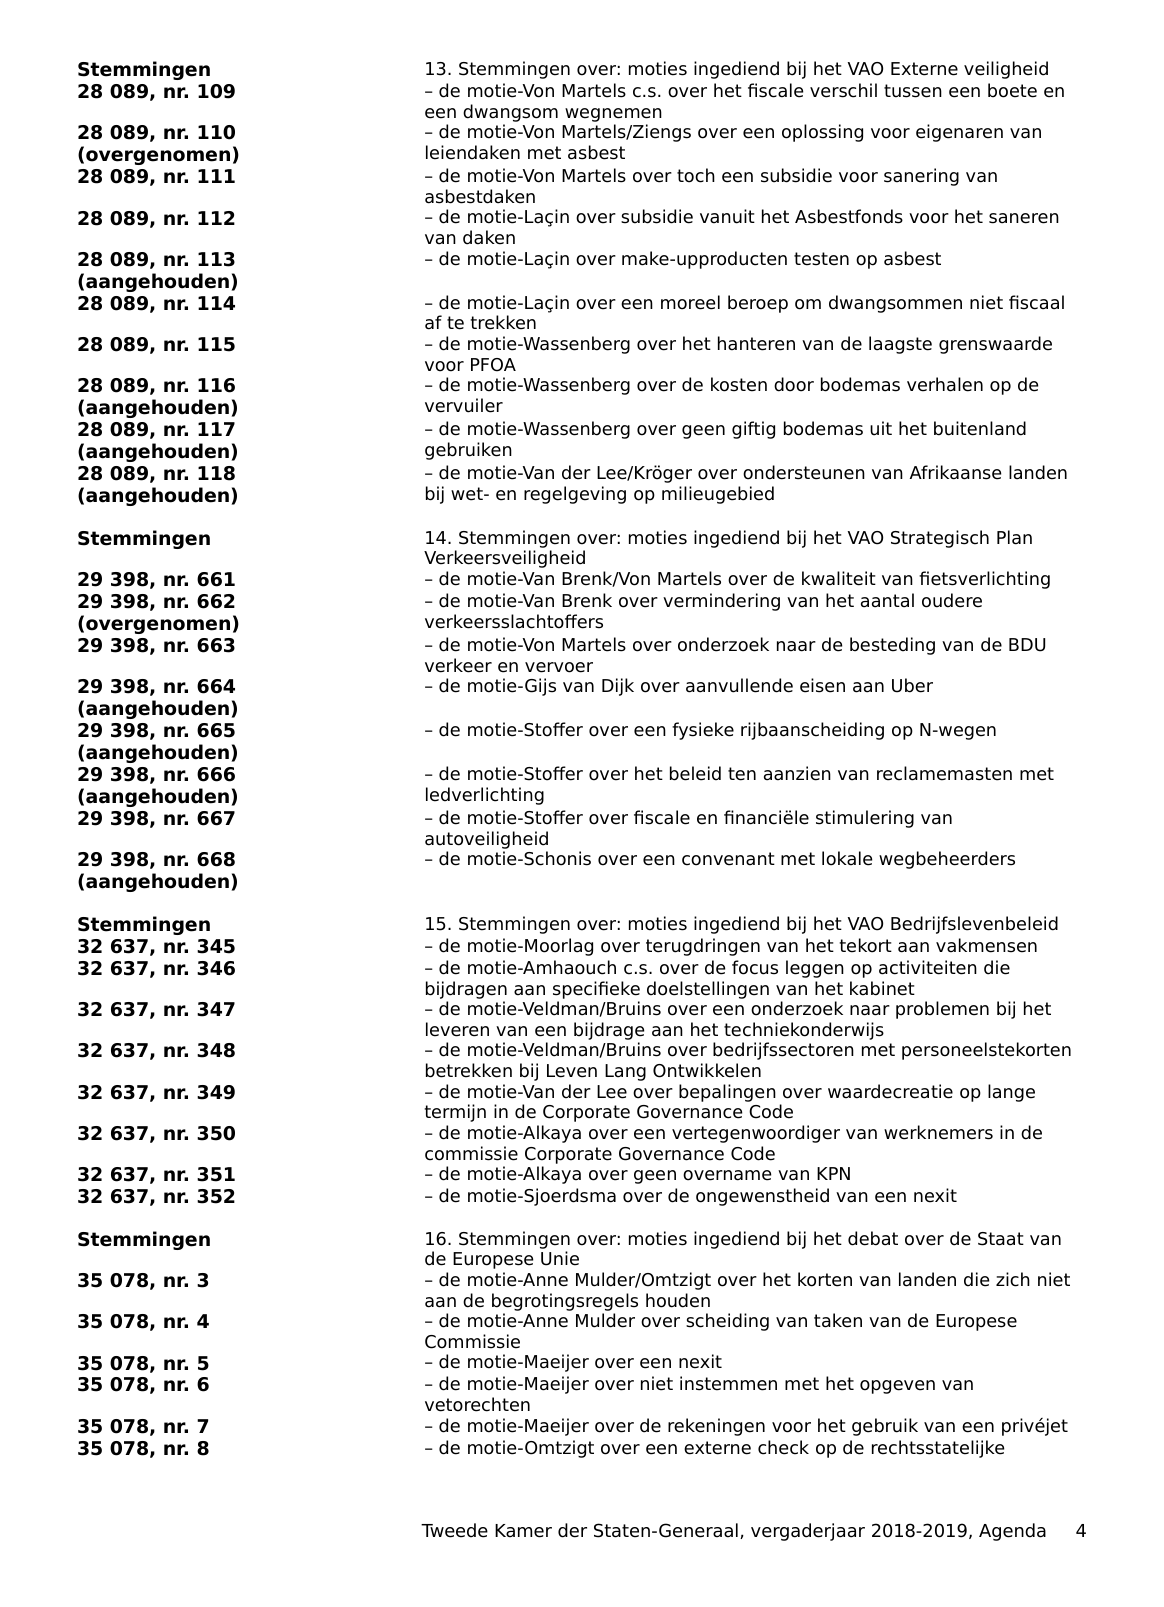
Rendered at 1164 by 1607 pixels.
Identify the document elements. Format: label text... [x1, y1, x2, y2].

table_cell [401, 1208, 418, 1229]
table_cell 29 398, nr. 668 (aangehouden) [77, 849, 401, 893]
table_cell [401, 122, 418, 166]
table_cell [401, 1229, 418, 1270]
table_cell Stemmingen [77, 914, 401, 936]
table_cell [401, 720, 418, 764]
table_cell [77, 507, 401, 528]
table_cell [401, 334, 418, 375]
table_cell 32 637, nr. 351 [77, 1164, 401, 1186]
table_cell 28 089, nr. 109 [77, 81, 401, 122]
table_cell [401, 249, 418, 293]
table_cell – de motie-Omtzigt over een externe check op de rechtsstatelijke [418, 1438, 1087, 1459]
table_cell [401, 463, 418, 507]
table_cell – de motie-Maeijer over niet instemmen met het opgeven van vetorechten [418, 1374, 1087, 1416]
table_cell [401, 166, 418, 207]
table_cell 29 398, nr. 663 [77, 635, 401, 676]
table_cell – de motie-Van Brenk/Von Martels over de kwaliteit van fietsverlichting [418, 569, 1087, 591]
table_cell – de motie-Van der Lee over bepalingen over waardecreatie op lange termijn in de Corporate Governance Code [418, 1082, 1087, 1123]
table_cell 35 078, nr. 4 [77, 1311, 401, 1352]
table_cell [401, 1082, 418, 1123]
table_cell – de motie-Schonis over een convenant met lokale wegbeheerders [418, 849, 1087, 893]
table_cell – de motie-Alkaya over geen overname van KPN [418, 1164, 1087, 1186]
table_cell 29 398, nr. 661 [77, 569, 401, 591]
table_cell Stemmingen [77, 528, 401, 569]
table_cell [401, 936, 418, 958]
table_cell [401, 208, 418, 249]
table_cell [418, 507, 1087, 528]
table_cell 29 398, nr. 667 [77, 808, 401, 849]
table_cell 28 089, nr. 110 (overgenomen) [77, 122, 401, 166]
table_cell – de motie-Von Martels/Ziengs over een oplossing voor eigenaren van leiendaken met asbest [418, 122, 1087, 166]
table_cell [401, 764, 418, 808]
table_cell – de motie-Anne Mulder over scheiding van taken van de Europese Commissie [418, 1311, 1087, 1352]
table_cell 29 398, nr. 665 (aangehouden) [77, 720, 401, 764]
table_cell – de motie-Laçin over make-upproducten testen op asbest [418, 249, 1087, 293]
table_cell 29 398, nr. 666 (aangehouden) [77, 764, 401, 808]
table_cell – de motie-Von Martels over onderzoek naar de besteding van de BDU verkeer en vervoer [418, 635, 1087, 676]
table_cell – de motie-Maeijer over een nexit [418, 1353, 1087, 1374]
table_cell [401, 59, 418, 81]
table_cell 14. Stemmingen over: moties ingediend bij het VAO Strategisch Plan Verkeersveiligheid [418, 528, 1087, 569]
table_cell [401, 958, 418, 999]
table_cell 16. Stemmingen over: moties ingediend bij het debat over de Staat van de Europese Unie [418, 1229, 1087, 1270]
table_cell – de motie-Von Martels over toch een subsidie voor sanering van asbestdaken [418, 166, 1087, 207]
table_cell 13. Stemmingen over: moties ingediend bij het VAO Externe veiligheid [418, 59, 1087, 81]
table_cell – de motie-Stoffer over fiscale en financiële stimulering van autoveiligheid [418, 808, 1087, 849]
table_cell – de motie-Laçin over subsidie vanuit het Asbestfonds voor het saneren van daken [418, 208, 1087, 249]
table_cell [401, 1353, 418, 1374]
table_cell – de motie-Maeijer over de rekeningen voor het gebruik van een privéjet [418, 1416, 1087, 1438]
table_cell 29 398, nr. 664 (aangehouden) [77, 676, 401, 720]
table_cell 32 637, nr. 349 [77, 1082, 401, 1123]
table_cell [77, 1208, 401, 1229]
table_cell 15. Stemmingen over: moties ingediend bij het VAO Bedrijfslevenbeleid [418, 914, 1087, 936]
table_cell 28 089, nr. 118 (aangehouden) [77, 463, 401, 507]
table_cell [401, 1438, 418, 1459]
table_cell [401, 999, 418, 1040]
table_cell 35 078, nr. 6 [77, 1374, 401, 1416]
table_cell – de motie-Veldman/Bruins over een onderzoek naar problemen bij het leveren van een bijdrage aan het techniekonderwijs [418, 999, 1087, 1040]
table_cell – de motie-Veldman/Bruins over bedrijfssectoren met personeelstekorten betrekken bij Leven Lang Ontwikkelen [418, 1040, 1087, 1082]
table_cell [401, 893, 418, 914]
table_cell [401, 375, 418, 419]
table_cell [401, 507, 418, 528]
table_cell 32 637, nr. 346 [77, 958, 401, 999]
table_cell 32 637, nr. 350 [77, 1123, 401, 1164]
table_cell [401, 419, 418, 463]
table_cell 28 089, nr. 117 (aangehouden) [77, 419, 401, 463]
table_cell 35 078, nr. 5 [77, 1353, 401, 1374]
table_cell Stemmingen [77, 59, 401, 81]
table_cell [401, 1311, 418, 1352]
table_cell [401, 1270, 418, 1311]
table_cell [401, 293, 418, 334]
table_cell [401, 808, 418, 849]
table_cell 32 637, nr. 348 [77, 1040, 401, 1082]
table_cell 32 637, nr. 347 [77, 999, 401, 1040]
table_cell 28 089, nr. 112 [77, 208, 401, 249]
table_cell [401, 914, 418, 936]
table_cell – de motie-Van der Lee/Kröger over ondersteunen van Afrikaanse landen bij wet- en regelgeving op milieugebied [418, 463, 1087, 507]
table_cell – de motie-Gijs van Dijk over aanvullende eisen aan Uber [418, 676, 1087, 720]
table_cell [401, 1040, 418, 1082]
table_cell 28 089, nr. 111 [77, 166, 401, 207]
table_cell 28 089, nr. 116 (aangehouden) [77, 375, 401, 419]
table_cell 32 637, nr. 352 [77, 1186, 401, 1208]
table_cell [401, 635, 418, 676]
table_cell – de motie-Amhaouch c.s. over de focus leggen op activiteiten die bijdragen aan specifieke doelstellingen van het kabinet [418, 958, 1087, 999]
table_cell – de motie-Sjoerdsma over de ongewenstheid van een nexit [418, 1186, 1087, 1208]
table_cell – de motie-Laçin over een moreel beroep om dwangsommen niet fiscaal af te trekken [418, 293, 1087, 334]
table_cell – de motie-Alkaya over een vertegenwoordiger van werknemers in de commissie Corporate Governance Code [418, 1123, 1087, 1164]
table_cell [401, 1186, 418, 1208]
table_cell [77, 893, 401, 914]
table_cell 29 398, nr. 662 (overgenomen) [77, 591, 401, 635]
table_cell [401, 528, 418, 569]
table_cell – de motie-Anne Mulder/Omtzigt over het korten van landen die zich niet aan de begrotingsregels houden [418, 1270, 1087, 1311]
table_cell – de motie-Wassenberg over de kosten door bodemas verhalen op de vervuiler [418, 375, 1087, 419]
table_cell [401, 1374, 418, 1416]
table_cell [401, 849, 418, 893]
table_cell – de motie-Stoffer over een fysieke rijbaanscheiding op N-wegen [418, 720, 1087, 764]
table_cell [418, 1208, 1087, 1229]
table_cell – de motie-Wassenberg over het hanteren van de laagste grenswaarde voor PFOA [418, 334, 1087, 375]
table_cell – de motie-Wassenberg over geen giftig bodemas uit het buitenland gebruiken [418, 419, 1087, 463]
table_cell – de motie-Van Brenk over vermindering van het aantal oudere verkeersslachtoffers [418, 591, 1087, 635]
table_cell [401, 569, 418, 591]
table_cell Stemmingen [77, 1229, 401, 1270]
table_cell [401, 81, 418, 122]
table_cell 28 089, nr. 114 [77, 293, 401, 334]
table_cell 28 089, nr. 115 [77, 334, 401, 375]
table_cell [418, 893, 1087, 914]
table_cell – de motie-Von Martels c.s. over het fiscale verschil tussen een boete en een dwangsom wegnemen [418, 81, 1087, 122]
table_cell 35 078, nr. 8 [77, 1438, 401, 1459]
table_cell [401, 591, 418, 635]
table_cell [401, 1416, 418, 1438]
table_cell 35 078, nr. 7 [77, 1416, 401, 1438]
table_cell 35 078, nr. 3 [77, 1270, 401, 1311]
table_cell [401, 1123, 418, 1164]
table_cell [401, 676, 418, 720]
table_cell [401, 1164, 418, 1186]
table_cell – de motie-Moorlag over terugdringen van het tekort aan vakmensen [418, 936, 1087, 958]
table_cell 32 637, nr. 345 [77, 936, 401, 958]
table_cell – de motie-Stoffer over het beleid ten aanzien van reclamemasten met ledverlichting [418, 764, 1087, 808]
table_cell 28 089, nr. 113 (aangehouden) [77, 249, 401, 293]
